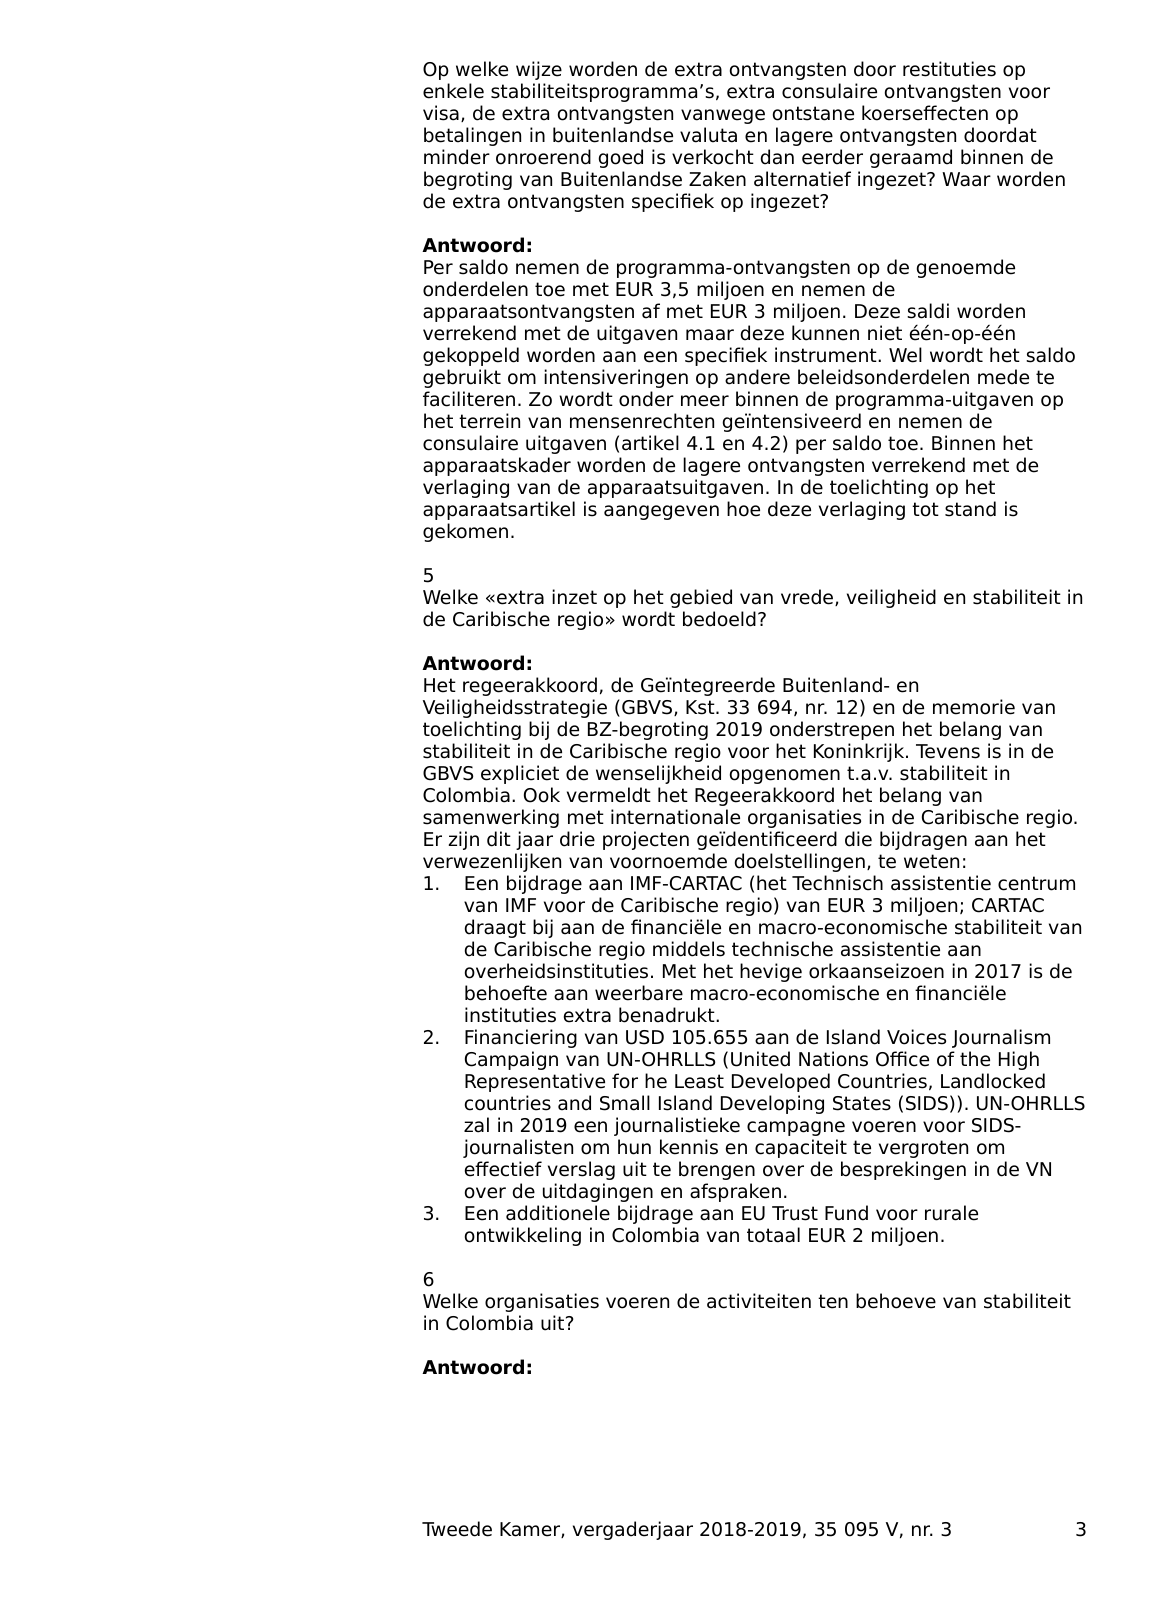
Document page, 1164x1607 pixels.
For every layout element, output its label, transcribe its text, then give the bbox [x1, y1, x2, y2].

text 2. Financiering van USD 105.655 aan de Island Voices Journalism Campaign van UN-OHRLLS (United Nations Office of the High Representative for he Least Developed Countries, Landlocked countries and Small Island Developing States (SIDS)). UN-OHRLLS zal in 2019 een journalistieke campagne voeren voor SIDS-journalisten om hun kennis en capaciteit te vergroten om effectief verslag uit te brengen over de besprekingen in de VN over de uitdagingen en afspraken. [422, 1027, 1087, 1203]
text Het regeerakkoord, de Geïntegreerde Buitenland- en Veiligheidsstrategie (GBVS, Kst. 33 694, nr. 12) en de memorie van toelichting bij de BZ-begroting 2019 onderstrepen het belang van stabiliteit in de Caribische regio voor het Koninkrijk. Tevens is in de GBVS expliciet de wenselijkheid opgenomen t.a.v. stabiliteit in Colombia. Ook vermeldt het Regeerakkoord het belang van samenwerking met internationale organisaties in de Caribische regio. Er zijn dit jaar drie projecten geïdentificeerd die bijdragen aan het verwezenlijken van voornoemde doelstellingen, te weten: [422, 675, 1087, 873]
text 1. Een bijdrage aan IMF-CARTAC (het Technisch assistentie centrum van IMF voor de Caribische regio) van EUR 3 miljoen; CARTAC draagt bij aan de financiële en macro-economische stabiliteit van de Caribische regio middels technische assistentie aan overheidsinstituties. Met het hevige orkaanseizoen in 2017 is de behoefte aan weerbare macro-economische en financiële instituties extra benadrukt. [422, 873, 1087, 1027]
text Antwoord: [422, 653, 1087, 675]
text 5 [422, 565, 1087, 587]
text Antwoord: [422, 235, 1087, 257]
text 3. Een additionele bijdrage aan EU Trust Fund voor rurale ontwikkeling in Colombia van totaal EUR 2 miljoen. [422, 1203, 1087, 1247]
text 6 [422, 1269, 1087, 1291]
text Per saldo nemen de programma-ontvangsten op de genoemde onderdelen toe met EUR 3,5 miljoen en nemen de apparaatsontvangsten af met EUR 3 miljoen. Deze saldi worden verrekend met de uitgaven maar deze kunnen niet één-op-één gekoppeld worden aan een specifiek instrument. Wel wordt het saldo gebruikt om intensiveringen op andere beleidsonderdelen mede te faciliteren. Zo wordt onder meer binnen de programma-uitgaven op het terrein van mensenrechten geïntensiveerd en nemen de consulaire uitgaven (artikel 4.1 en 4.2) per saldo toe. Binnen het apparaatskader worden de lagere ontvangsten verrekend met de verlaging van de apparaatsuitgaven. In de toelichting op het apparaatsartikel is aangegeven hoe deze verlaging tot stand is gekomen. [422, 257, 1087, 543]
text Op welke wijze worden de extra ontvangsten door restituties op enkele stabiliteitsprogramma’s, extra consulaire ontvangsten voor visa, de extra ontvangsten vanwege ontstane koerseffecten op betalingen in buitenlandse valuta en lagere ontvangsten doordat minder onroerend goed is verkocht dan eerder geraamd binnen de begroting van Buitenlandse Zaken alternatief ingezet? Waar worden de extra ontvangsten specifiek op ingezet? [422, 59, 1087, 213]
text Welke organisaties voeren de activiteiten ten behoeve van stabiliteit in Colombia uit? [422, 1291, 1087, 1335]
text Welke «extra inzet op het gebied van vrede, veiligheid en stabiliteit in de Caribische regio» wordt bedoeld? [422, 587, 1087, 631]
text Antwoord: [422, 1357, 1087, 1379]
